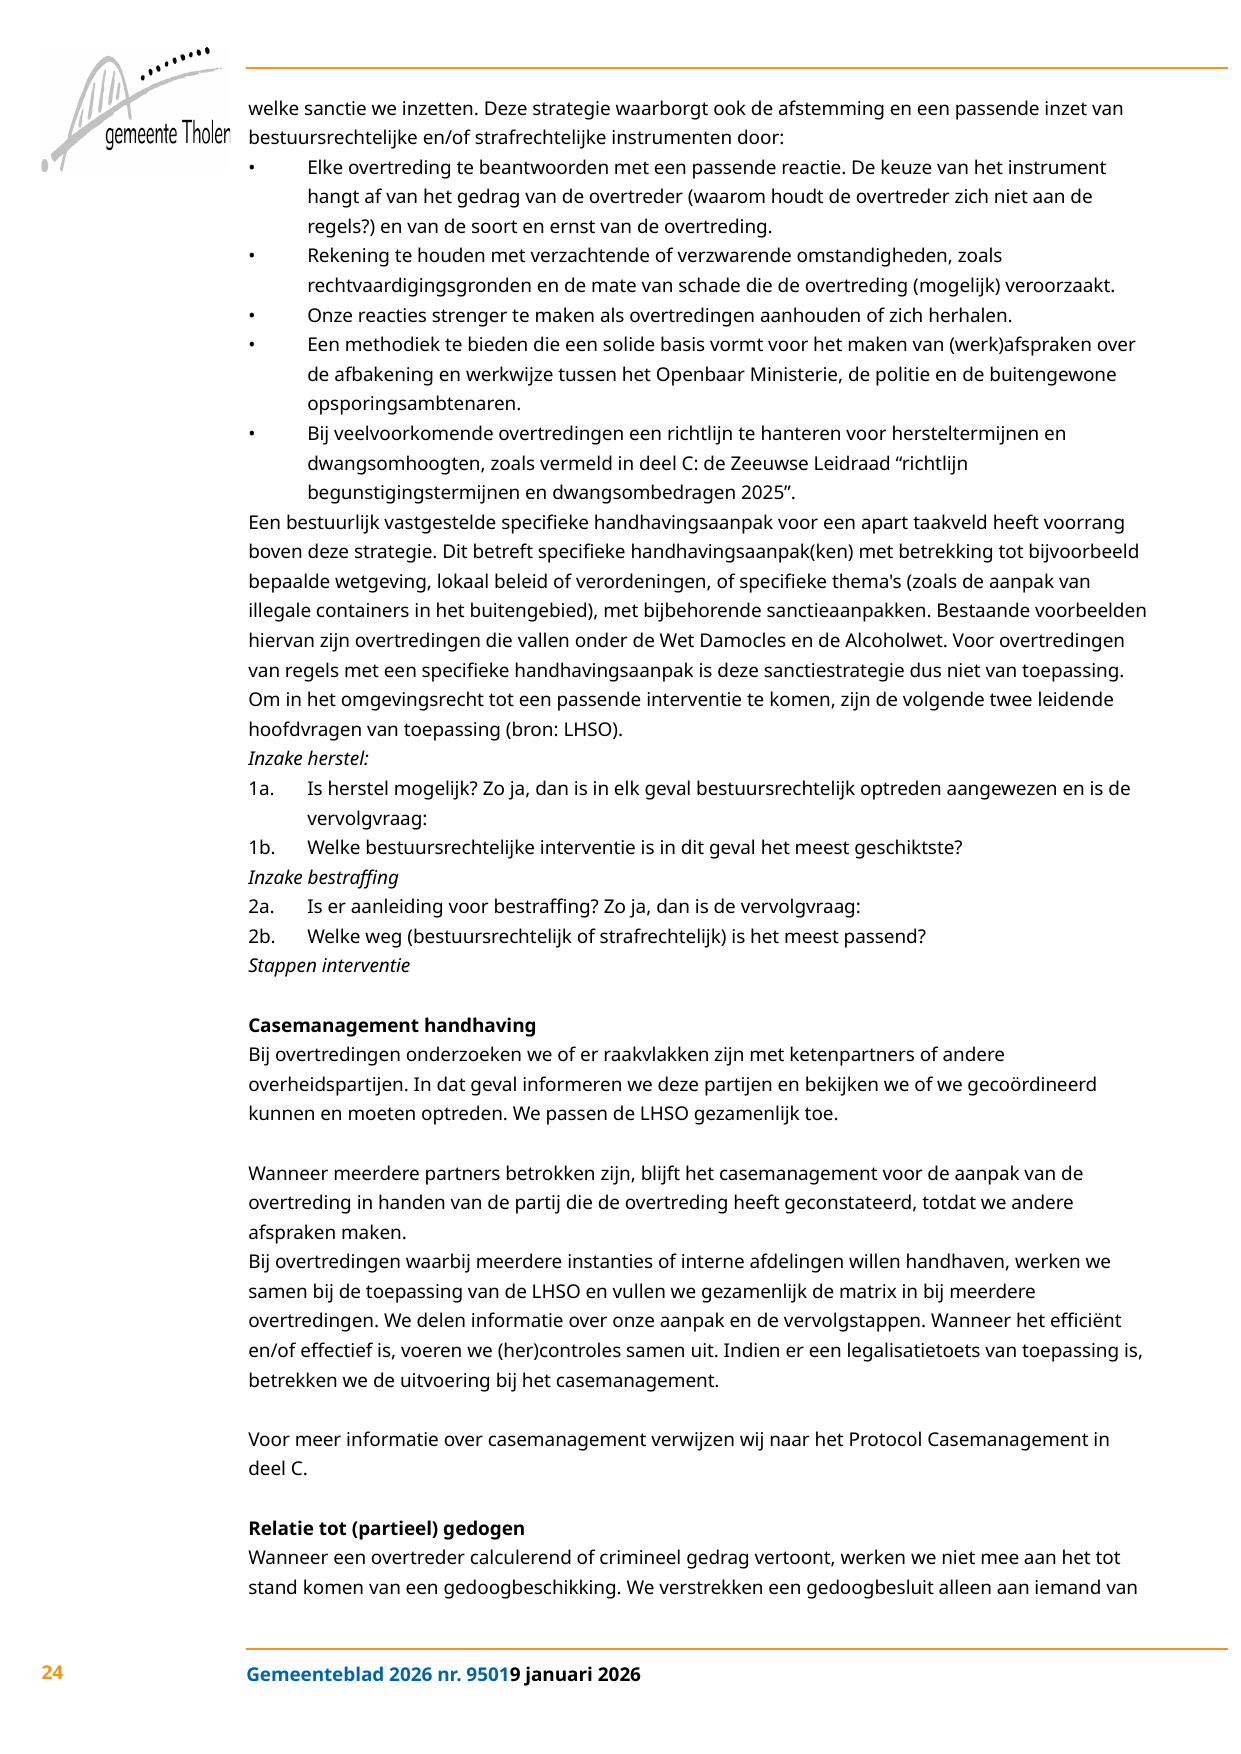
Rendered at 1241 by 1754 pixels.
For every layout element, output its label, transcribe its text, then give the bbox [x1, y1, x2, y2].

text Relatie tot (partieel) gedogen [248, 1515, 1152, 1541]
list Rekening te houden met verzachtende of verzwarende omstandigheden, zoals rechtvaardigingsgronden en de mate van schade die de overtreding (mogelijk) veroorzaakt. [248, 243, 1152, 298]
list Is er aanleiding voor bestraffing? Zo ja, dan is de vervolgvraag: [248, 893, 1152, 919]
text welke sanctie we inzetten. Deze strategie waarborgt ook de afstemming en een passende inzet van bestuursrechtelijke en/of strafrechtelijke instrumenten door: [248, 95, 1152, 150]
text Voor meer informatie over casemanagement verwijzen wij naar het Protocol Casemanagement in deel C. [248, 1426, 1152, 1481]
list Bij veelvoorkomende overtredingen een richtlijn te hanteren voor hersteltermijnen en dwangsomhoogten, zoals vermeld in deel C: de Zeeuwse Leidraad “richtlijn begunstigingstermijnen en dwangsombedragen 2025”. [248, 420, 1152, 505]
text Wanneer meerdere partners betrokken zijn, blijft het casemanagement voor de aanpak van de overtreding in handen van de partij die de overtreding heeft geconstateerd, totdat we andere afspraken maken. [248, 1160, 1152, 1245]
text Om in het omgevingsrecht tot een passende interventie te komen, zijn de volgende twee leidende hoofdvragen van toepassing (bron: LHSO). [248, 686, 1152, 742]
text Inzake herstel: [248, 746, 1152, 771]
list Welke weg (bestuursrechtelijk of strafrechtelijk) is het meest passend? [248, 923, 1152, 949]
text Bij overtredingen onderzoeken we of er raakvlakken zijn met ketenpartners of andere overheidspartijen. In dat geval informeren we deze partijen en bekijken we of we gecoördineerd kunnen en moeten optreden. We passen de LHSO gezamenlijk toe. [248, 1041, 1152, 1126]
list Welke bestuursrechtelijke interventie is in dit geval het meest geschiktste? [248, 834, 1152, 860]
text Stappen interventie [248, 953, 1152, 978]
text Een bestuurlijk vastgestelde specifieke handhavingsaanpak voor een apart taakveld heeft voorrang boven deze strategie. Dit betreft specifieke handhavingsaanpak(ken) met betrekking tot bijvoorbeeld bepaalde wetgeving, lokaal beleid of verordeningen, of specifieke thema's (zoals de aanpak van illegale containers in het buitengebied), met bijbehorende sanctieaanpakken. Bestaande voorbeelden hiervan zijn overtredingen die vallen onder de Wet Damocles en de Alcoholwet. Voor overtredingen van regels met een specifieke handhavingsaanpak is deze sanctiestrategie dus niet van toepassing. [248, 509, 1152, 683]
list Elke overtreding te beantwoorden met een passende reactie. De keuze van het instrument hangt af van het gedrag van de overtreder (waarom houdt de overtreder zich niet aan de regels?) en van de soort en ernst van de overtreding. [248, 154, 1152, 239]
list Een methodiek te bieden die een solide basis vormt voor het maken van (werk)afspraken over de afbakening en werkwijze tussen het Openbaar Ministerie, de politie en de buitengewone opsporingsambtenaren. [248, 331, 1152, 416]
text Bij overtredingen waarbij meerdere instanties of interne afdelingen willen handhaven, werken we samen bij de toepassing van de LHSO en vullen we gezamenlijk de matrix in bij meerdere overtredingen. We delen informatie over onze aanpak en de vervolgstappen. Wanneer het efficiënt en/of effectief is, voeren we (her)controles samen uit. Indien er een legalisatietoets van toepassing is, betrekken we de uitvoering bij het casemanagement. [248, 1248, 1152, 1393]
text Inzake bestraffing [248, 864, 1152, 890]
picture [41, 47, 231, 172]
list Onze reacties strenger te maken als overtredingen aanhouden of zich herhalen. [248, 302, 1152, 328]
list Is herstel mogelijk? Zo ja, dan is in elk geval bestuursrechtelijk optreden aangewezen en is de vervolgvraag: [248, 775, 1152, 831]
text Casemanagement handhaving [248, 1012, 1152, 1038]
text Wanneer een overtreder calculerend of crimineel gedrag vertoont, werken we niet mee aan het tot stand komen van een gedoogbeschikking. We verstrekken een gedoogbesluit alleen aan iemand van [248, 1544, 1152, 1600]
